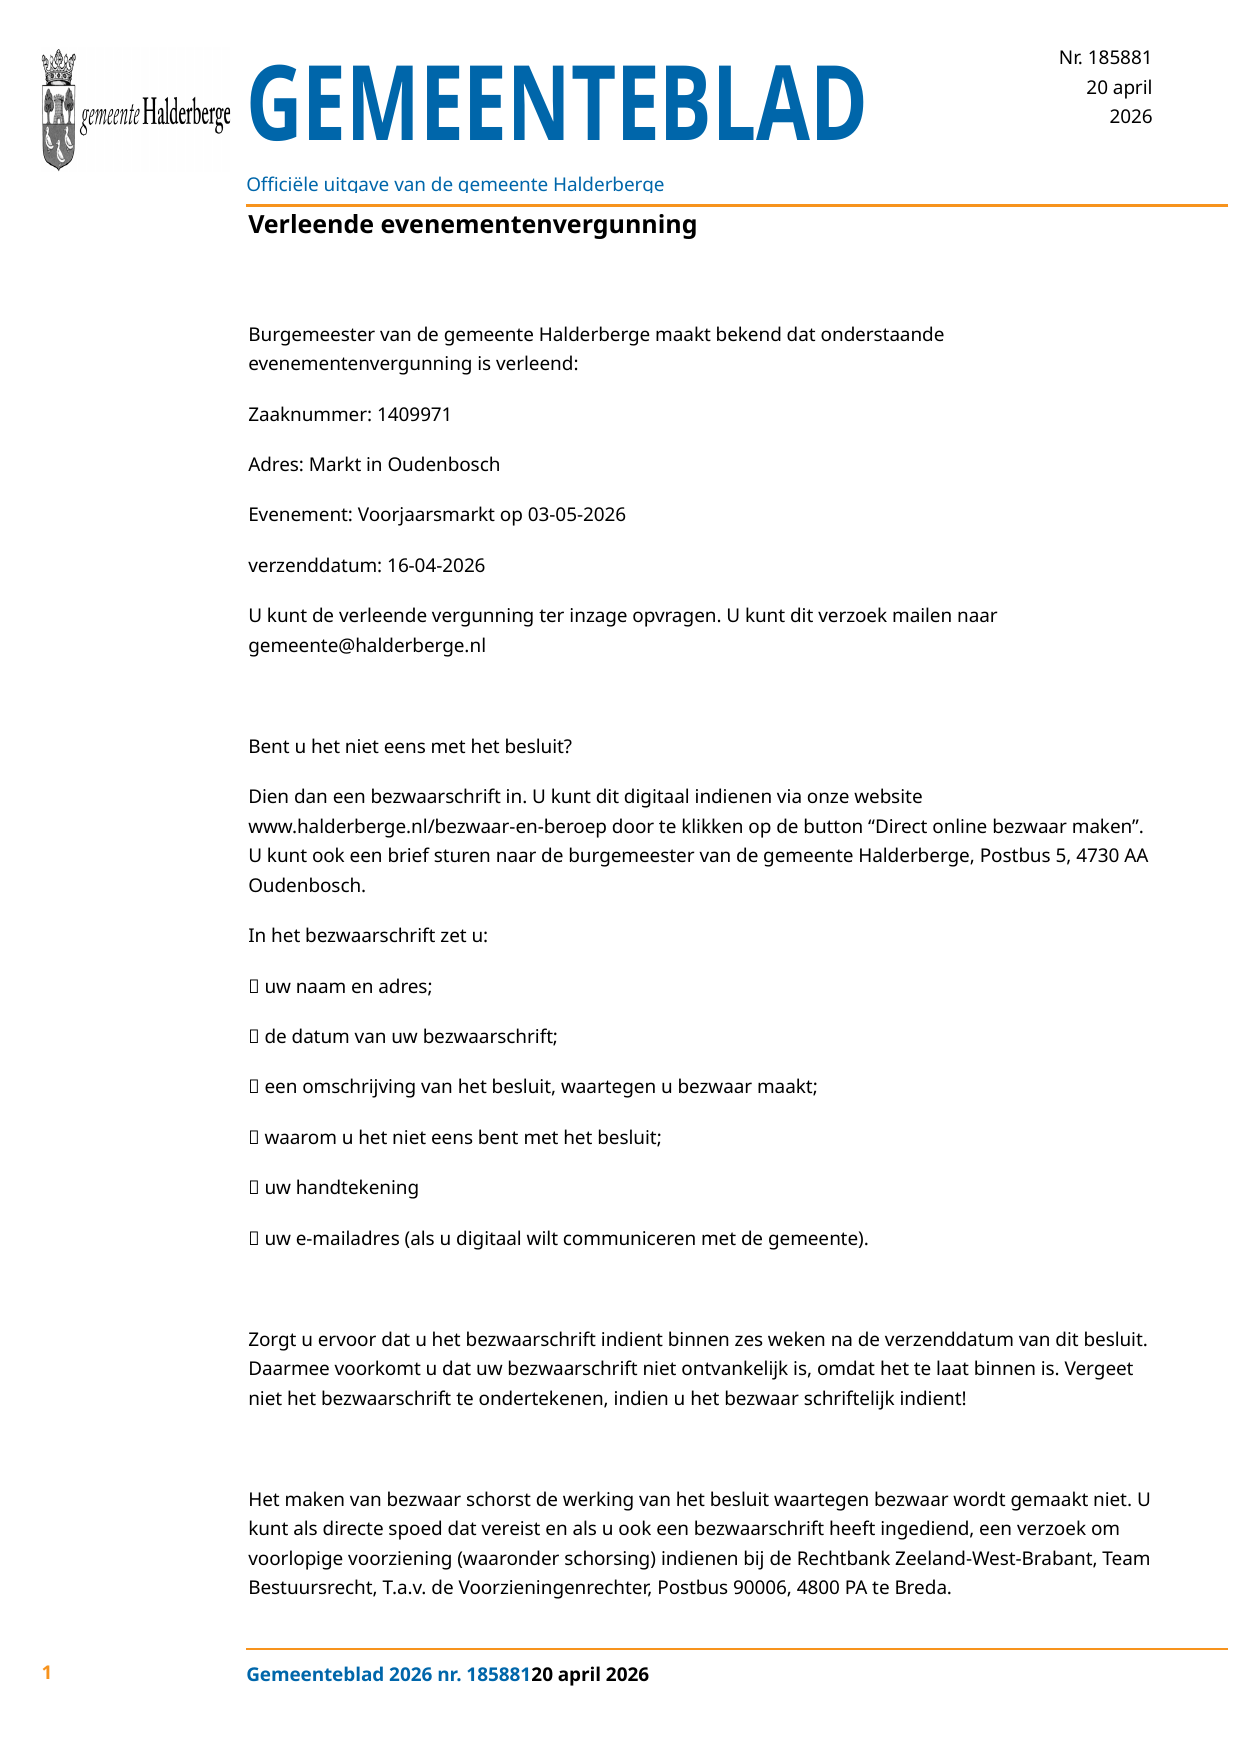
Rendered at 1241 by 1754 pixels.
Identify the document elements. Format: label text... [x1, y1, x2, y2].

text In het bezwaarschrift zet u: [248, 922, 1152, 948]
text Bent u het niet eens met het besluit? [248, 733, 1152, 758]
text Zaaknummer: 1409971 [248, 401, 1152, 426]
text Het maken van bezwaar schorst de werking van het besluit waartegen bezwaar wordt gemaakt niet. U kunt als directe spoed dat vereist en als u ook een bezwaarschrift heeft ingediend, een verzoek om voorlopige voorziening (waaronder schorsing) indienen bij de Rechtbank Zeeland-West-Brabant, Team Bestuursrecht, T.a.v. de Voorzieningenrechter, Postbus 90006, 4800 PA te Breda. [248, 1486, 1152, 1600]
text  de datum van uw bezwaarschrift; [248, 1023, 1152, 1049]
text Adres: Markt in Oudenbosch [248, 451, 1152, 477]
text  uw handtekening [248, 1174, 1152, 1200]
text  uw naam en adres; [248, 973, 1152, 998]
text  een omschrijving van het besluit, waartegen u bezwaar maakt; [248, 1074, 1152, 1099]
picture [41, 47, 231, 172]
text verzenddatum: 16-04-2026 [248, 552, 1152, 578]
text Dien dan een bezwaarschrift in. U kunt dit digitaal indienen via onze website www.halderberge.nl/bezwaar-en-beroep door te klikken op de button “Direct online bezwaar maken”. U kunt ook een brief sturen naar de burgemeester van de gemeente Halderberge, Postbus 5, 4730 AA Oudenbosch. [248, 783, 1152, 898]
text Evenement: Voorjaarsmarkt op 03-05-2026 [248, 502, 1152, 527]
text  uw e-mailadres (als u digitaal wilt communiceren met de gemeente). [248, 1225, 1152, 1251]
text Burgemeester van de gemeente Halderberge maakt bekend dat onderstaande evenementenvergunning is verleend: [248, 321, 1152, 376]
text Verleende evenementenvergunning [248, 207, 1152, 241]
text  waarom u het niet eens bent met het besluit; [248, 1124, 1152, 1150]
text Zorgt u ervoor dat u het bezwaarschrift indient binnen zes weken na de verzenddatum van dit besluit. Daarmee voorkomt u dat uw bezwaarschrift niet ontvankelijk is, omdat het te laat binnen is. Vergeet niet het bezwaarschrift te ondertekenen, indien u het bezwaar schriftelijk indient! [248, 1326, 1152, 1411]
text U kunt de verleende vergunning ter inzage opvragen. U kunt dit verzoek mailen naar gemeente@halderberge.nl [248, 602, 1152, 658]
